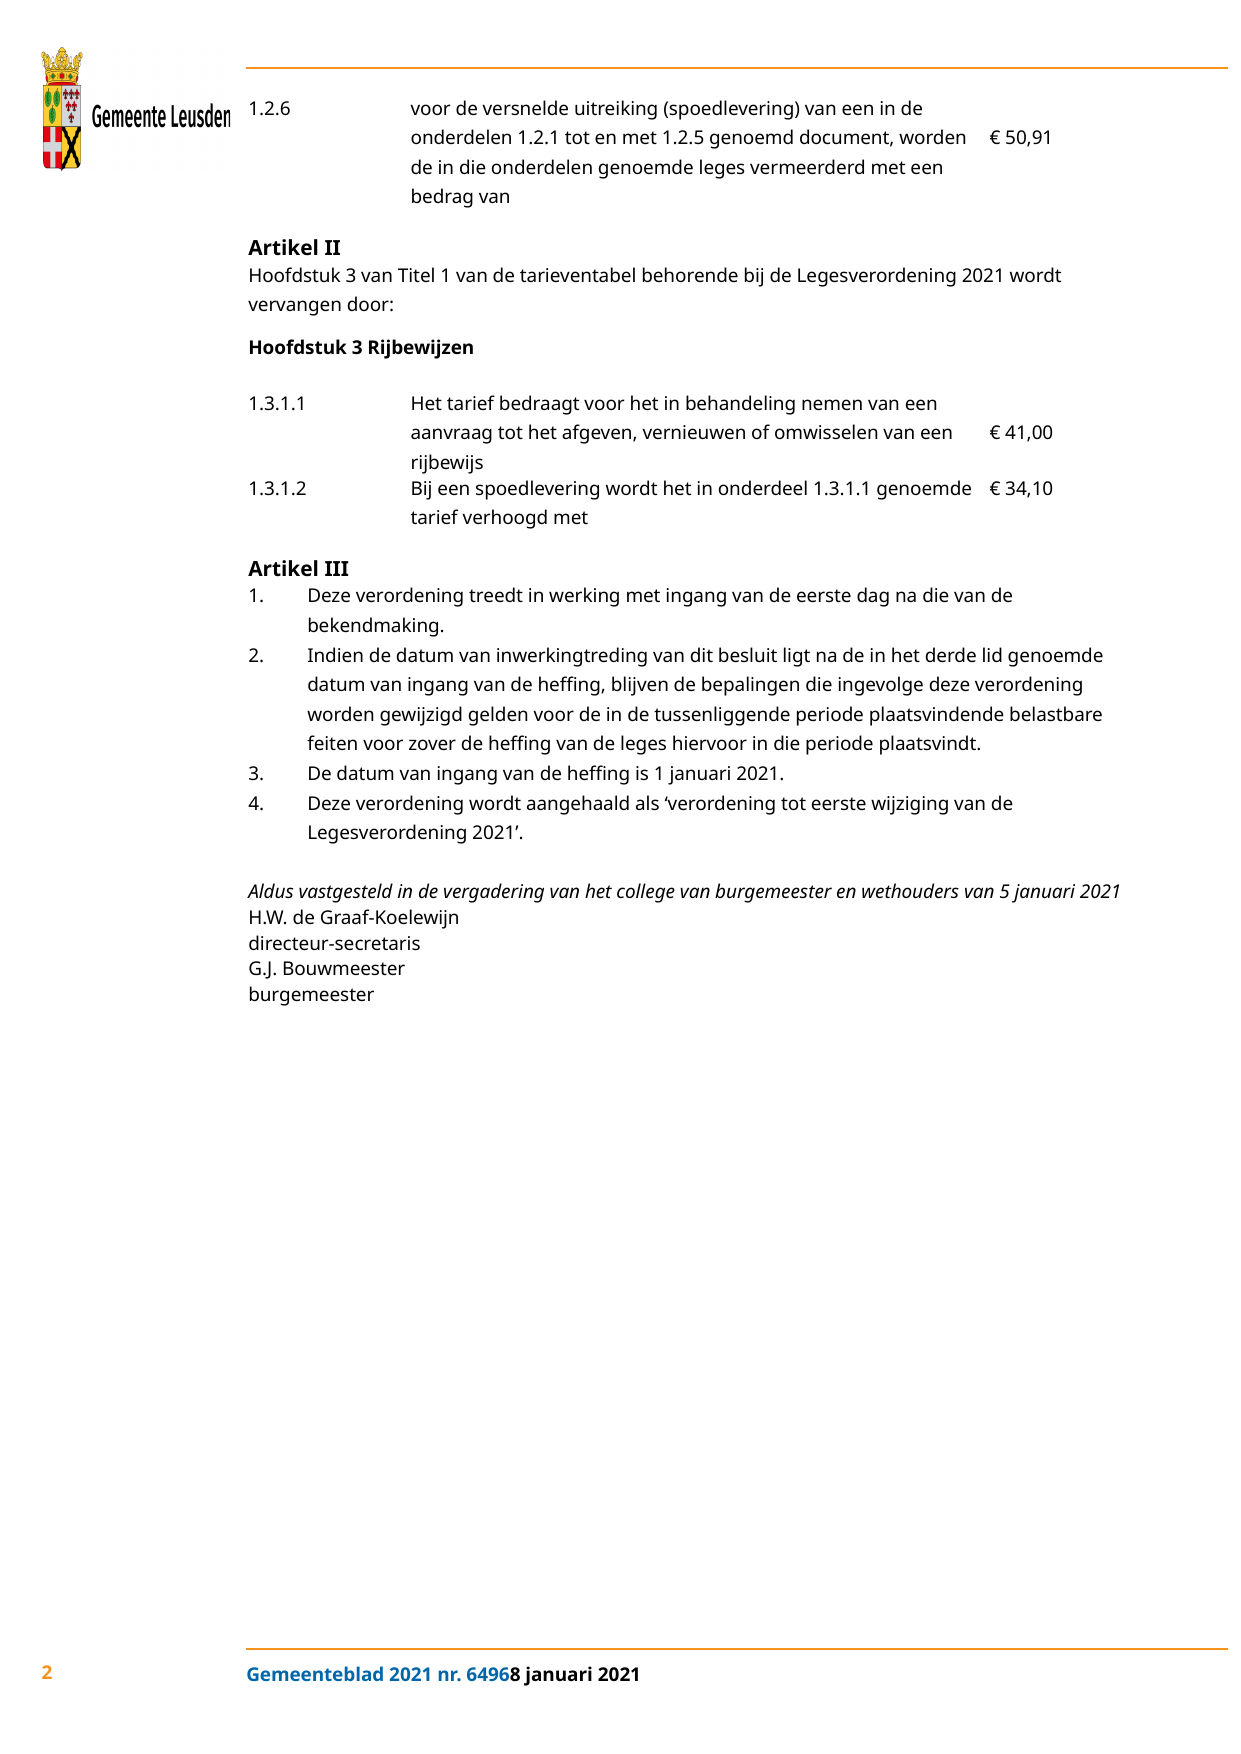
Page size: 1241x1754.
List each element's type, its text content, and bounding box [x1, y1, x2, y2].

table_header Het tarief bedraagt voor het in behandeling nemen van een aanvraag tot het afgeven, vernieuwen of omwisselen van een rijbewijs [410, 390, 989, 475]
text Hoofdstuk 3 Rijbewijzen [248, 334, 1152, 360]
table_header € 41,00 [989, 390, 1152, 475]
picture [41, 47, 231, 172]
table_cell 1.2.6 [248, 95, 410, 209]
list Deze verordening treedt in werking met ingang van de eerste dag na die van de bekendmaking. [248, 583, 1152, 638]
text H.W. de Graaf-Koelewijn [248, 904, 1152, 930]
list Indien de datum van inwerkingtreding van dit besluit ligt na de in het derde lid genoemde datum van ingang van de heffing, blijven de bepalingen die ingevolge deze verordening worden gewijzigd gelden voor de in de tussenliggende periode plaatsvindende belastbare feiten voor zover de heffing van de leges hiervoor in die periode plaatsvindt. [248, 642, 1152, 756]
text G.J. Bouwmeester [248, 956, 1152, 981]
table_cell Bij een spoedlevering wordt het in onderdeel 1.3.1.1 genoemde tarief verhoogd met [410, 475, 989, 530]
text Hoofdstuk 3 van Titel 1 van de tarieventabel behorende bij de Legesverordening 2021 wordt vervangen door: [248, 262, 1152, 317]
text Aldus vastgesteld in de vergadering van het college van burgemeester en wethouders van 5 januari 2021 [248, 878, 1152, 904]
table_cell 1.3.1.2 [248, 475, 410, 530]
text Artikel III [248, 554, 1152, 583]
text burgemeester [248, 981, 1152, 1007]
text directeur-secretaris [248, 930, 1152, 956]
list De datum van ingang van de heffing is 1 januari 2021. [248, 760, 1152, 786]
table_cell € 50,91 [989, 95, 1152, 209]
table_cell voor de versnelde uitreiking (spoedlevering) van een in de onderdelen 1.2.1 tot en met 1.2.5 genoemd document, worden de in die onderdelen genoemde leges vermeerderd met een bedrag van [410, 95, 989, 209]
list Deze verordening wordt aangehaald als ‘verordening tot eerste wijziging van de Legesverordening 2021’. [248, 790, 1152, 845]
table_header 1.3.1.1 [248, 390, 410, 475]
table_cell € 34,10 [989, 475, 1152, 530]
text Artikel II [248, 233, 1152, 262]
